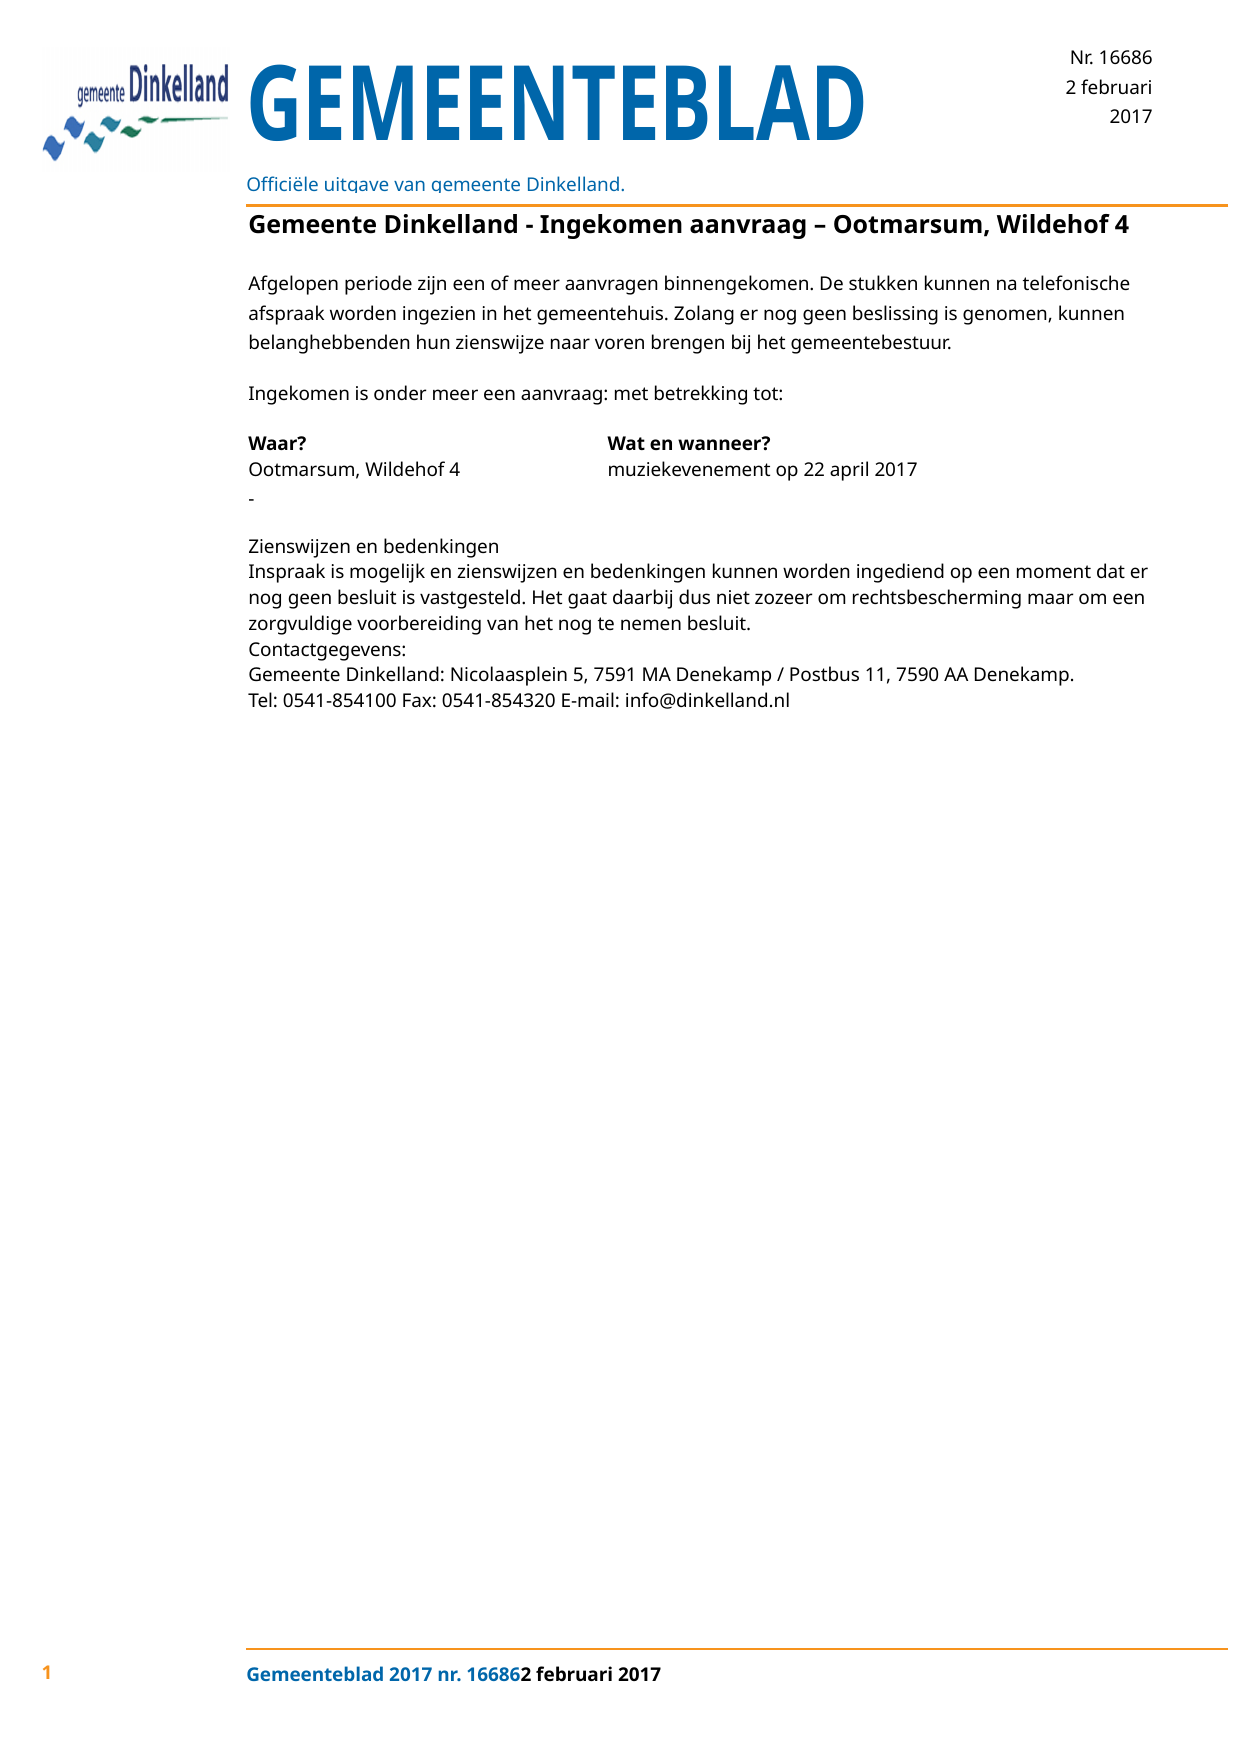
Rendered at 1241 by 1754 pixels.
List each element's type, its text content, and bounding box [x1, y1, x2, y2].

text Zienswijzen en bedenkingen [248, 533, 1152, 559]
table_cell muziekevenement op 22 april 2017 [608, 456, 1152, 482]
table_header Wat en wanneer? [608, 430, 1152, 456]
text Inspraak is mogelijk en zienswijzen en bedenkingen kunnen worden ingediend op een moment dat er nog geen besluit is vastgesteld. Het gaat daarbij dus niet zozeer om rechtsbescherming maar om een zorgvuldige voorbereiding van het nog te nemen besluit. [248, 559, 1152, 636]
text Ingekomen is onder meer een aanvraag: met betrekking tot: [248, 380, 1152, 406]
table_cell Ootmarsum, Wildehof 4 [248, 456, 607, 482]
text Afgelopen periode zijn een of meer aanvragen binnengekomen. De stukken kunnen na telefonische afspraak worden ingezien in het gemeentehuis. Zolang er nog geen beslissing is genomen, kunnen belanghebbenden hun zienswijze naar voren brengen bij het gemeentebestuur. [248, 270, 1152, 355]
text Gemeente Dinkelland: Nicolaasplein 5, 7591 MA Denekamp / Postbus 11, 7590 AA Denekamp. [248, 662, 1152, 687]
table_header Waar? [248, 430, 607, 456]
text Tel: 0541-854100 Fax: 0541-854320 E-mail: info@dinkelland.nl [248, 687, 1152, 713]
text - [248, 485, 1152, 511]
text Gemeente Dinkelland - Ingekomen aanvraag – Ootmarsum, Wildehof 4 [248, 207, 1152, 241]
text Contactgegevens: [248, 636, 1152, 662]
picture [41, 47, 231, 172]
